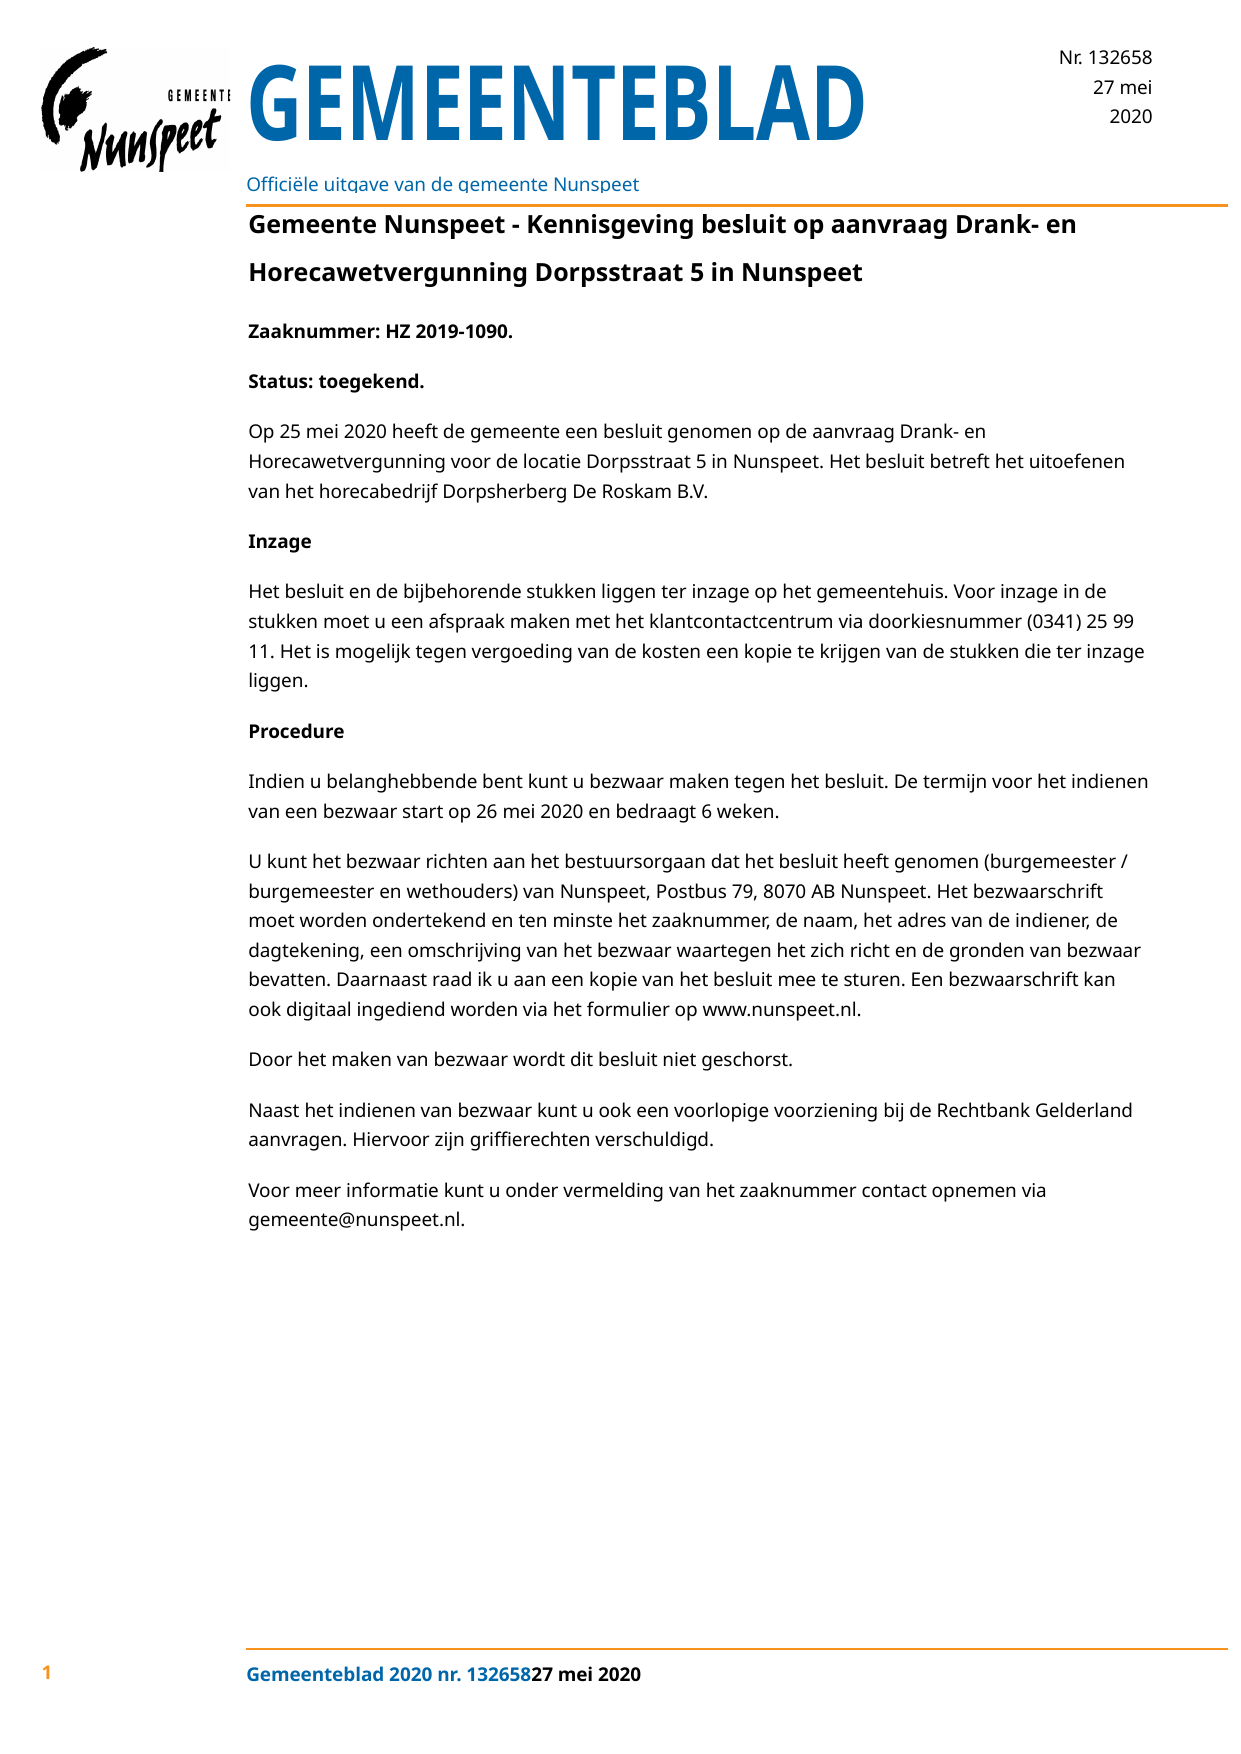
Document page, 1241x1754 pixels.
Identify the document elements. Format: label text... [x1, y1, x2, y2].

text Inzage [248, 528, 1152, 554]
text Status: toegekend. [248, 368, 1152, 394]
text Voor meer informatie kunt u onder vermelding van het zaaknummer contact opnemen via gemeente@nunspeet.nl. [248, 1177, 1152, 1232]
text Gemeente Nunspeet - Kennisgeving besluit op aanvraag Drank- en Horecawetvergunning Dorpsstraat 5 in Nunspeet [248, 207, 1152, 288]
picture [41, 47, 231, 172]
text Naast het indienen van bezwaar kunt u ook een voorlopige voorziening bij de Rechtbank Gelderland aanvragen. Hiervoor zijn griffierechten verschuldigd. [248, 1097, 1152, 1152]
text Zaaknummer: HZ 2019-1090. [248, 318, 1152, 344]
text Het besluit en de bijbehorende stukken liggen ter inzage op het gemeentehuis. Voor inzage in de stukken moet u een afspraak maken met het klantcontactcentrum via doorkiesnummer (0341) 25 99 11. Het is mogelijk tegen vergoeding van de kosten een kopie te krijgen van de stukken die ter inzage liggen. [248, 579, 1152, 693]
text Door het maken van bezwaar wordt dit besluit niet geschorst. [248, 1047, 1152, 1072]
text Procedure [248, 718, 1152, 744]
text Op 25 mei 2020 heeft de gemeente een besluit genomen op de aanvraag Drank- en Horecawetvergunning voor de locatie Dorpsstraat 5 in Nunspeet. Het besluit betreft het uitoefenen van het horecabedrijf Dorpsherberg De Roskam B.V. [248, 419, 1152, 504]
text Indien u belanghebbende bent kunt u bezwaar maken tegen het besluit. De termijn voor het indienen van een bezwaar start op 26 mei 2020 en bedraagt 6 weken. [248, 768, 1152, 824]
text U kunt het bezwaar richten aan het bestuursorgaan dat het besluit heeft genomen (burgemeester / burgemeester en wethouders) van Nunspeet, Postbus 79, 8070 AB Nunspeet. Het bezwaarschrift moet worden ondertekend en ten minste het zaaknummer, de naam, het adres van de indiener, de dagtekening, een omschrijving van het bezwaar waartegen het zich richt en de gronden van bezwaar bevatten. Daarnaast raad ik u aan een kopie van het besluit mee te sturen. Een bezwaarschrift kan ook digitaal ingediend worden via het formulier op www.nunspeet.nl. [248, 848, 1152, 1022]
